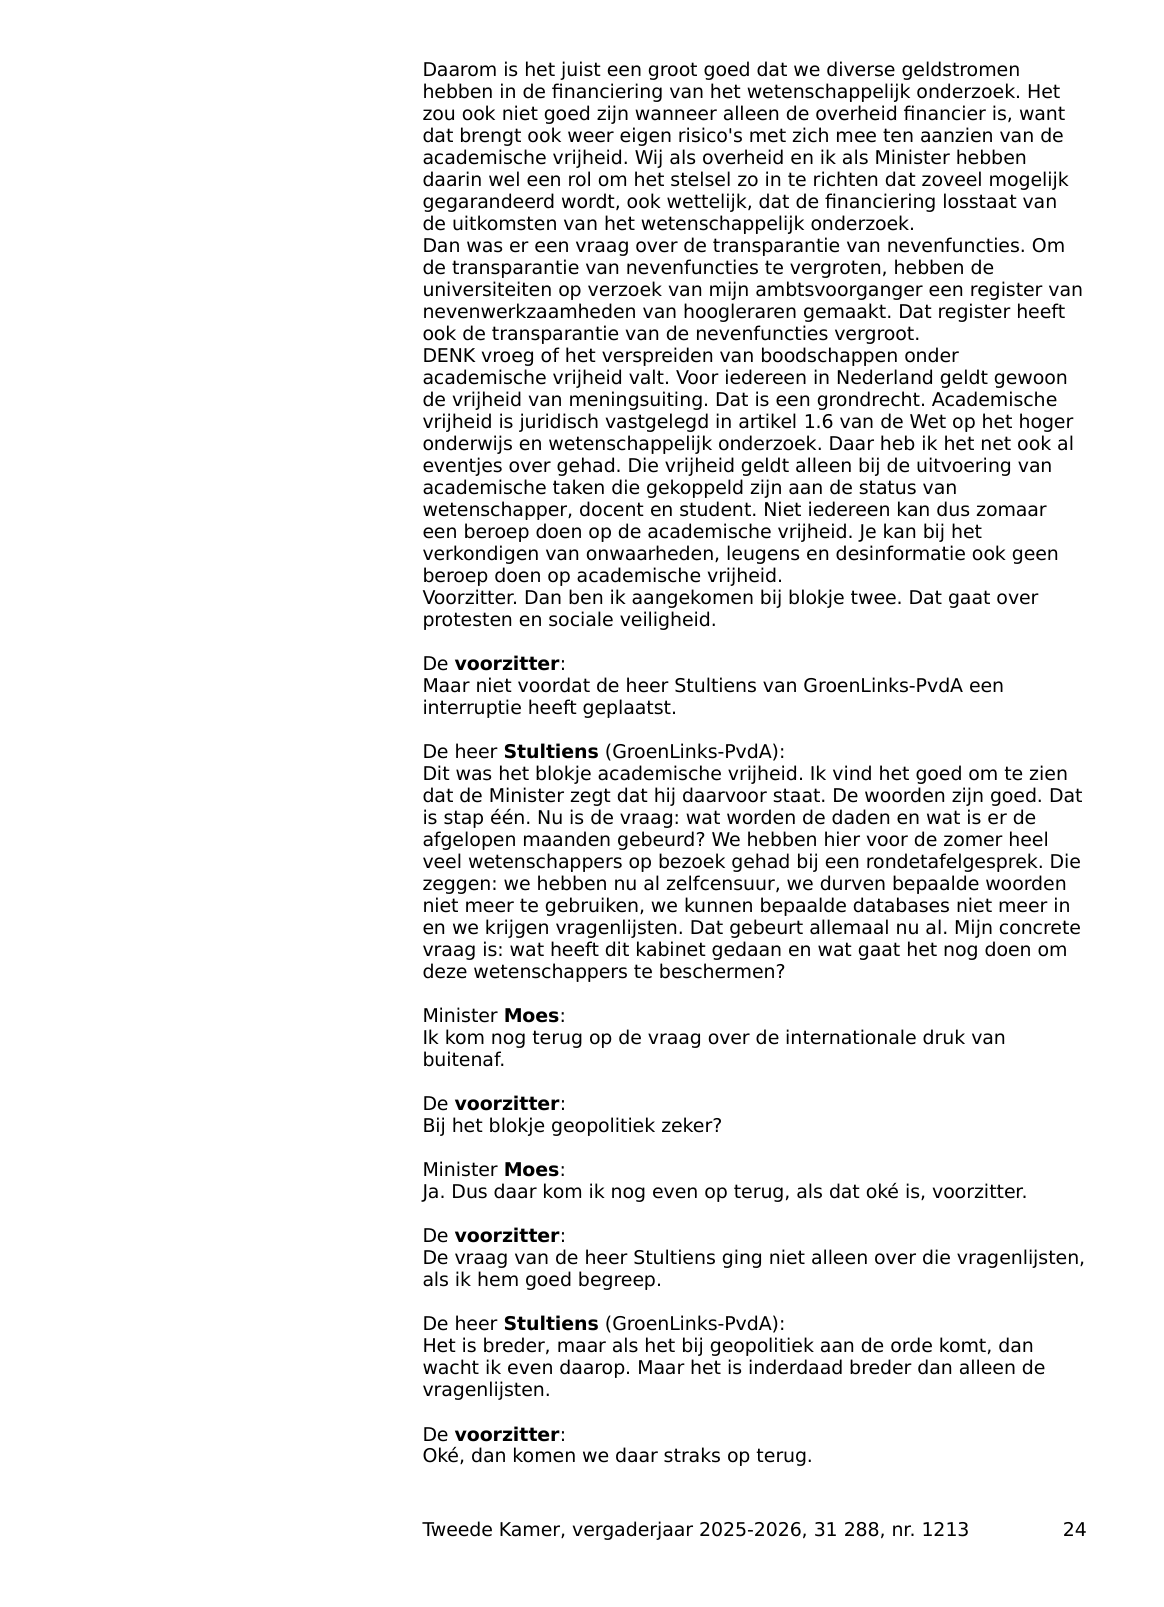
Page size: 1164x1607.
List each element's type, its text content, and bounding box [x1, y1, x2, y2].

text Het is breder, maar als het bij geopolitiek aan de orde komt, dan wacht ik even daarop. Maar het is inderdaad breder dan alleen de vragenlijsten. [422, 1335, 1087, 1401]
text Ik kom nog terug op de vraag over de internationale druk van buitenaf. [422, 1027, 1087, 1071]
text Minister Moes: [422, 1159, 1087, 1181]
text De voorzitter: [422, 1093, 1087, 1115]
text Daarom is het juist een groot goed dat we diverse geldstromen hebben in de financiering van het wetenschappelijk onderzoek. Het zou ook niet goed zijn wanneer alleen de overheid financier is, want dat brengt ook weer eigen risico's met zich mee ten aanzien van de academische vrijheid. Wij als overheid en ik als Minister hebben daarin wel een rol om het stelsel zo in te richten dat zoveel mogelijk gegarandeerd wordt, ook wettelijk, dat de financiering losstaat van de uitkomsten van het wetenschappelijk onderzoek. [422, 59, 1087, 235]
text De voorzitter: [422, 653, 1087, 675]
text De heer Stultiens (GroenLinks-PvdA): [422, 1313, 1087, 1335]
text DENK vroeg of het verspreiden van boodschappen onder academische vrijheid valt. Voor iedereen in Nederland geldt gewoon de vrijheid van meningsuiting. Dat is een grondrecht. Academische vrijheid is juridisch vastgelegd in artikel 1.6 van de Wet op het hoger onderwijs en wetenschappelijk onderzoek. Daar heb ik het net ook al eventjes over gehad. Die vrijheid geldt alleen bij de uitvoering van academische taken die gekoppeld zijn aan de status van wetenschapper, docent en student. Niet iedereen kan dus zomaar een beroep doen op de academische vrijheid. Je kan bij het verkondigen van onwaarheden, leugens en desinformatie ook geen beroep doen op academische vrijheid. [422, 345, 1087, 587]
text De vraag van de heer Stultiens ging niet alleen over die vragenlijsten, als ik hem goed begreep. [422, 1247, 1087, 1291]
text De heer Stultiens (GroenLinks-PvdA): [422, 741, 1087, 763]
text Maar niet voordat de heer Stultiens van GroenLinks-PvdA een interruptie heeft geplaatst. [422, 675, 1087, 719]
text De voorzitter: [422, 1423, 1087, 1445]
text Bij het blokje geopolitiek zeker? [422, 1115, 1087, 1137]
text De voorzitter: [422, 1225, 1087, 1247]
text Oké, dan komen we daar straks op terug. [422, 1445, 1087, 1467]
text Ja. Dus daar kom ik nog even op terug, als dat oké is, voorzitter. [422, 1181, 1087, 1203]
text Voorzitter. Dan ben ik aangekomen bij blokje twee. Dat gaat over protesten en sociale veiligheid. [422, 587, 1087, 631]
text Minister Moes: [422, 1005, 1087, 1027]
text Dit was het blokje academische vrijheid. Ik vind het goed om te zien dat de Minister zegt dat hij daarvoor staat. De woorden zijn goed. Dat is stap één. Nu is de vraag: wat worden de daden en wat is er de afgelopen maanden gebeurd? We hebben hier voor de zomer heel veel wetenschappers op bezoek gehad bij een rondetafelgesprek. Die zeggen: we hebben nu al zelfcensuur, we durven bepaalde woorden niet meer te gebruiken, we kunnen bepaalde databases niet meer in en we krijgen vragenlijsten. Dat gebeurt allemaal nu al. Mijn concrete vraag is: wat heeft dit kabinet gedaan en wat gaat het nog doen om deze wetenschappers te beschermen? [422, 763, 1087, 983]
text Dan was er een vraag over de transparantie van nevenfuncties. Om de transparantie van nevenfuncties te vergroten, hebben de universiteiten op verzoek van mijn ambtsvoorganger een register van nevenwerkzaamheden van hoogleraren gemaakt. Dat register heeft ook de transparantie van de nevenfuncties vergroot. [422, 235, 1087, 345]
